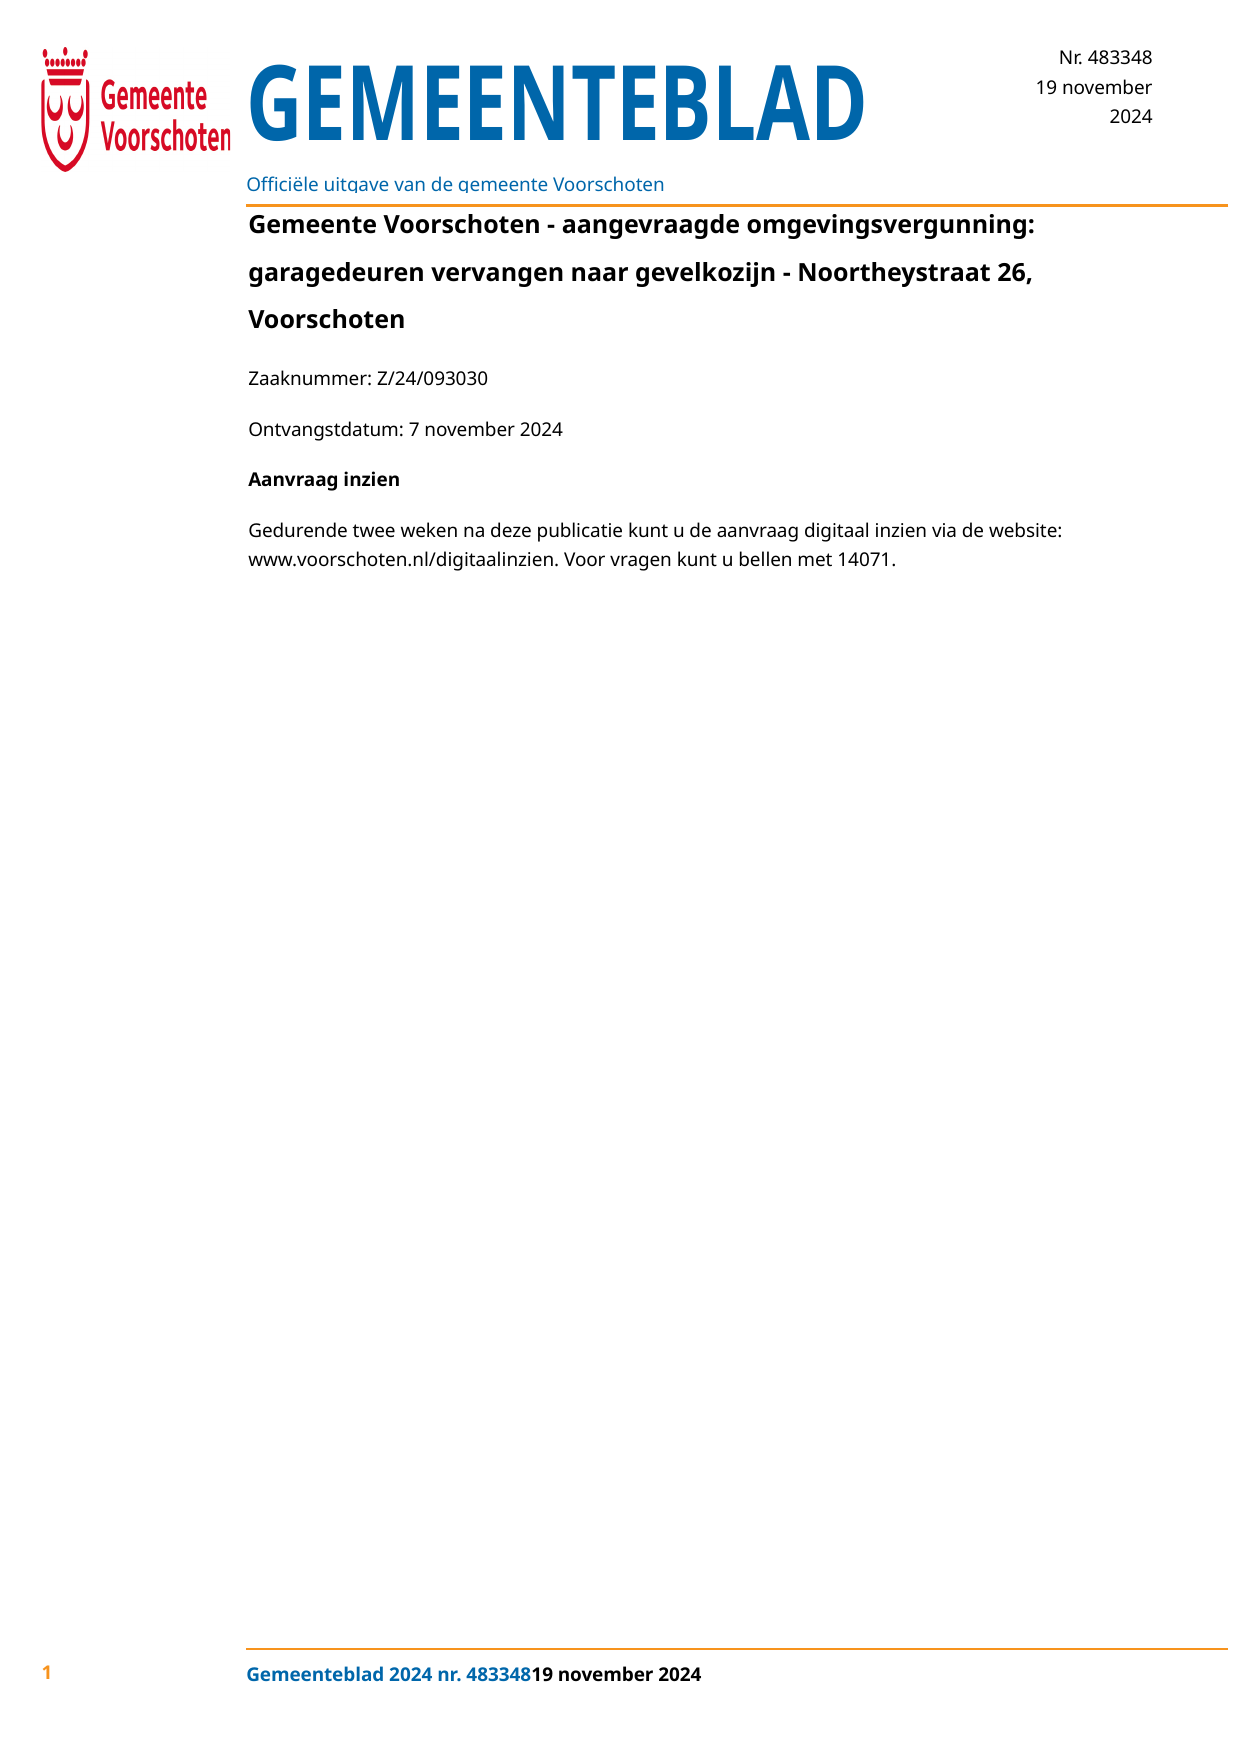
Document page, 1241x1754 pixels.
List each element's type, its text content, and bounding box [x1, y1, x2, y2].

text Zaaknummer: Z/24/093030 [248, 366, 1152, 391]
picture [41, 47, 231, 172]
text Aanvraag inzien [248, 466, 1152, 492]
text Gedurende twee weken na deze publicatie kunt u de aanvraag digitaal inzien via de website: www.voorschoten.nl/digitaalinzien. Voor vragen kunt u bellen met 14071. [248, 517, 1152, 572]
text Gemeente Voorschoten - aangevraagde omgevingsvergunning: garagedeuren vervangen naar gevelkozijn - Noortheystraat 26, Voorschoten [248, 207, 1152, 336]
text Ontvangstdatum: 7 november 2024 [248, 416, 1152, 442]
